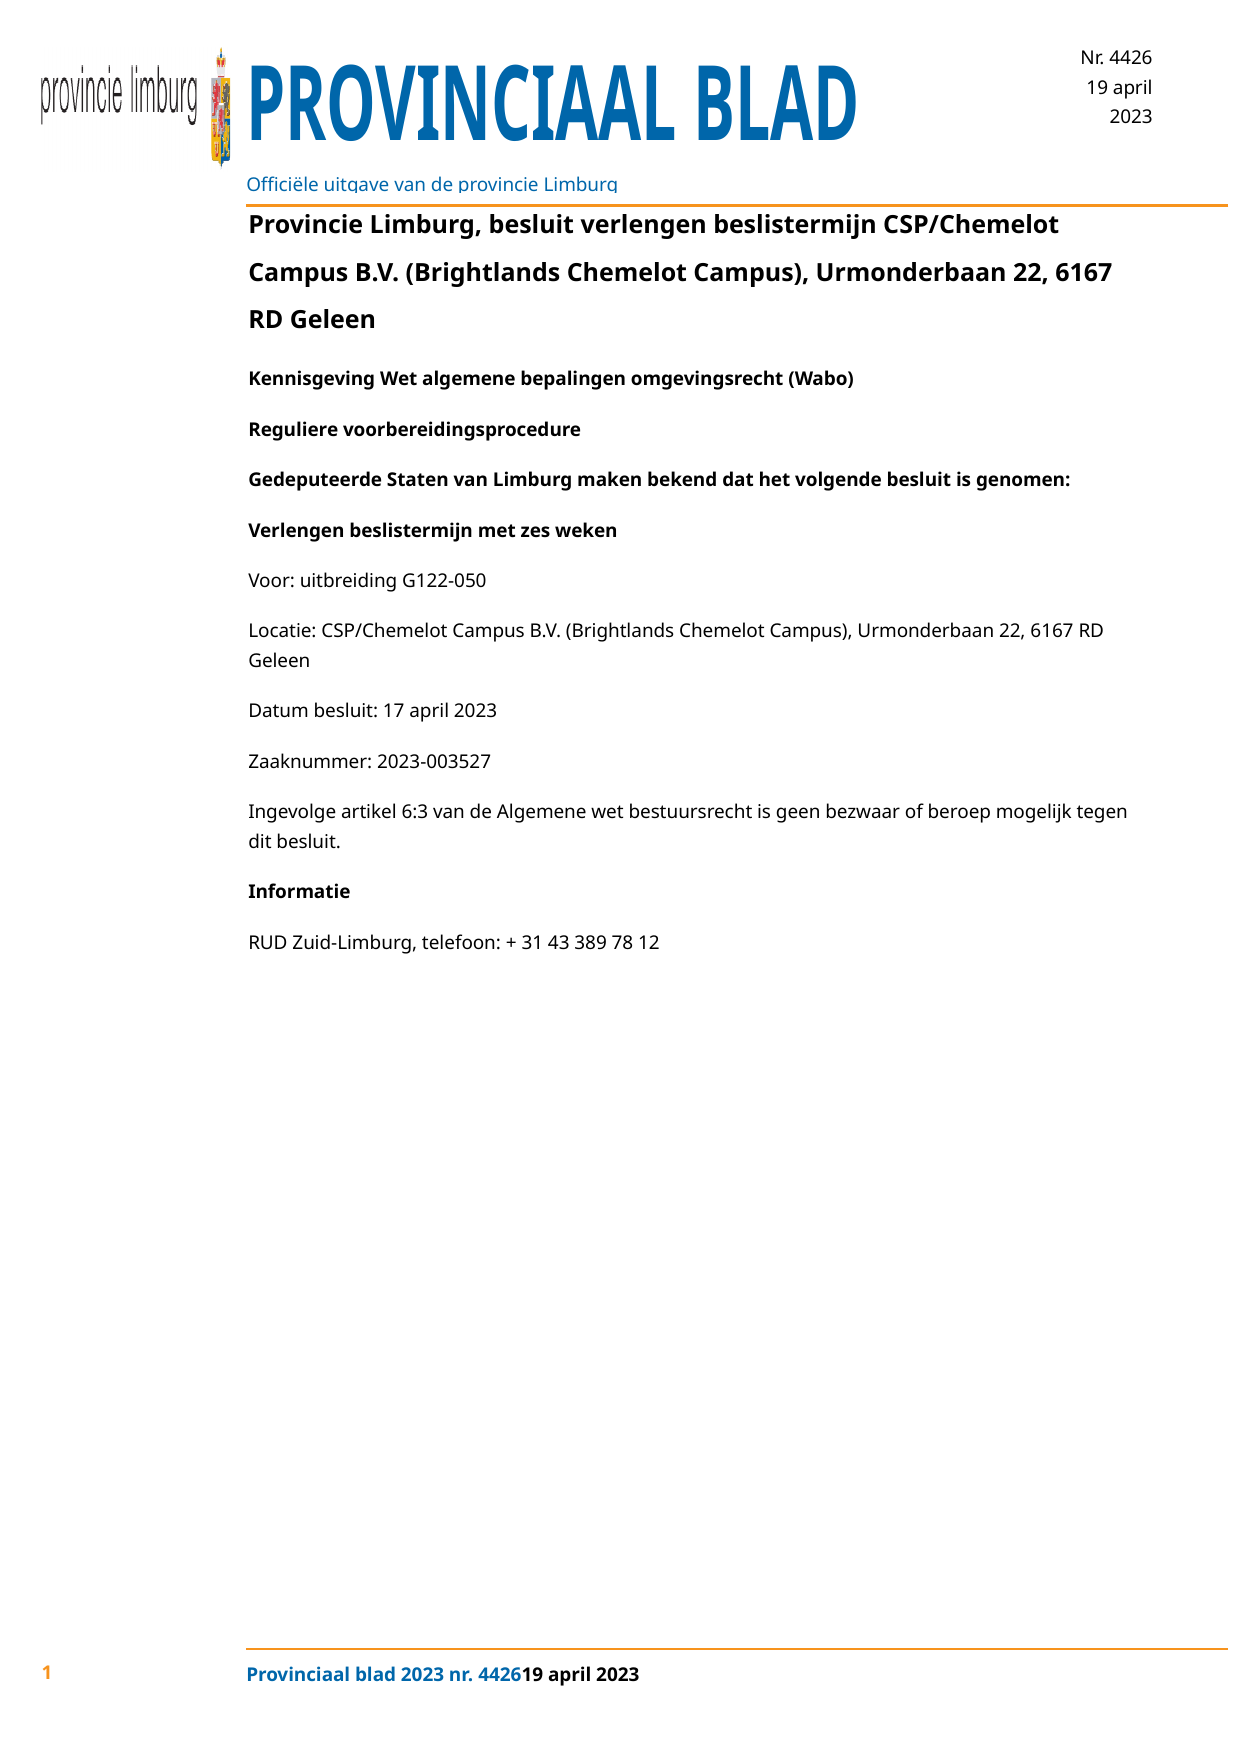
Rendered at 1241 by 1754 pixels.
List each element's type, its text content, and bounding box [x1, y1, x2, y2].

picture [41, 47, 231, 172]
text Provincie Limburg, besluit verlengen beslistermijn CSP/Chemelot Campus B.V. (Brightlands Chemelot Campus), Urmonderbaan 22, 6167 RD Geleen [248, 207, 1152, 336]
text Zaaknummer: 2023-003527 [248, 748, 1152, 774]
text RUD Zuid-Limburg, telefoon: + 31 43 389 78 12 [248, 929, 1152, 954]
text Ingevolge artikel 6:3 van de Algemene wet bestuursrecht is geen bezwaar of beroep mogelijk tegen dit besluit. [248, 798, 1152, 854]
text Informatie [248, 878, 1152, 904]
text Voor: uitbreiding G122-050 [248, 567, 1152, 593]
text Kennisgeving Wet algemene bepalingen omgevingsrecht (Wabo) [248, 366, 1152, 391]
text Verlengen beslistermijn met zes weken [248, 517, 1152, 542]
text Datum besluit: 17 april 2023 [248, 698, 1152, 723]
text Gedeputeerde Staten van Limburg maken bekend dat het volgende besluit is genomen: [248, 466, 1152, 492]
text Locatie: CSP/Chemelot Campus B.V. (Brightlands Chemelot Campus), Urmonderbaan 22, 6167 RD Geleen [248, 618, 1152, 673]
text Reguliere voorbereidingsprocedure [248, 416, 1152, 442]
